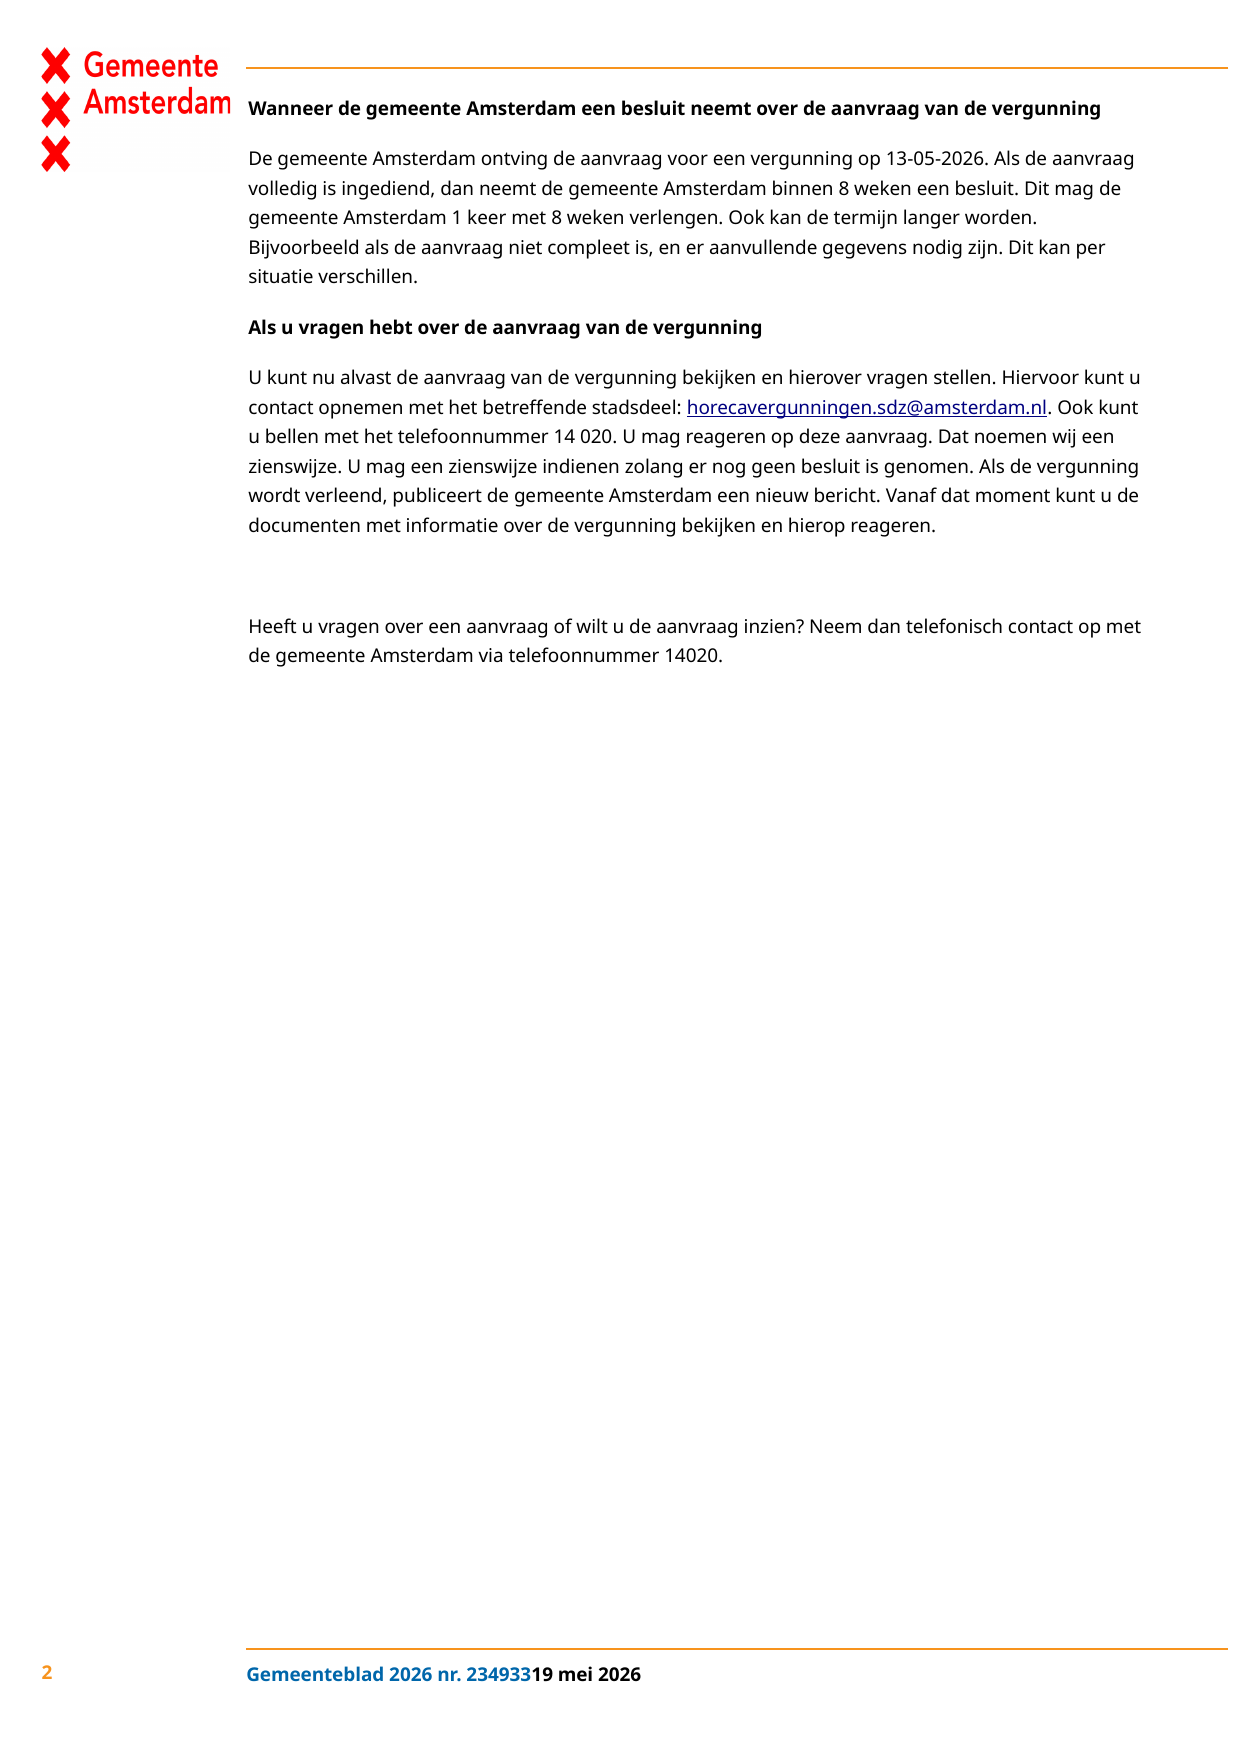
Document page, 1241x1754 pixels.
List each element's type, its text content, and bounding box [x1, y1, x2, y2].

text De gemeente Amsterdam ontving de aanvraag voor een vergunning op 13-05-2026. Als de aanvraag volledig is ingediend, dan neemt de gemeente Amsterdam binnen 8 weken een besluit. Dit mag de gemeente Amsterdam 1 keer met 8 weken verlengen. Ook kan de termijn langer worden. Bijvoorbeeld als de aanvraag niet compleet is, en er aanvullende gegevens nodig zijn. Dit kan per situatie verschillen. [248, 145, 1152, 289]
text Heeft u vragen over een aanvraag of wilt u de aanvraag inzien? Neem dan telefonisch contact op met de gemeente Amsterdam via telefoonnummer 14020. [248, 613, 1152, 668]
text U kunt nu alvast de aanvraag van de vergunning bekijken en hierover vragen stellen. Hiervoor kunt u contact opnemen met het betreffende stadsdeel: horecavergunningen.sdz@amsterdam.nl. Ook kunt u bellen met het telefoonnummer 14 020. U mag reageren op deze aanvraag. Dat noemen wij een zienswijze. U mag een zienswijze indienen zolang er nog geen besluit is genomen. Als de vergunning wordt verleend, publiceert de gemeente Amsterdam een nieuw bericht. Vanaf dat moment kunt u de documenten met informatie over de vergunning bekijken en hierop reageren. [248, 364, 1152, 538]
text Wanneer de gemeente Amsterdam een besluit neemt over de aanvraag van de vergunning [248, 95, 1152, 121]
picture [41, 47, 231, 172]
text Als u vragen hebt over de aanvraag van de vergunning [248, 314, 1152, 340]
